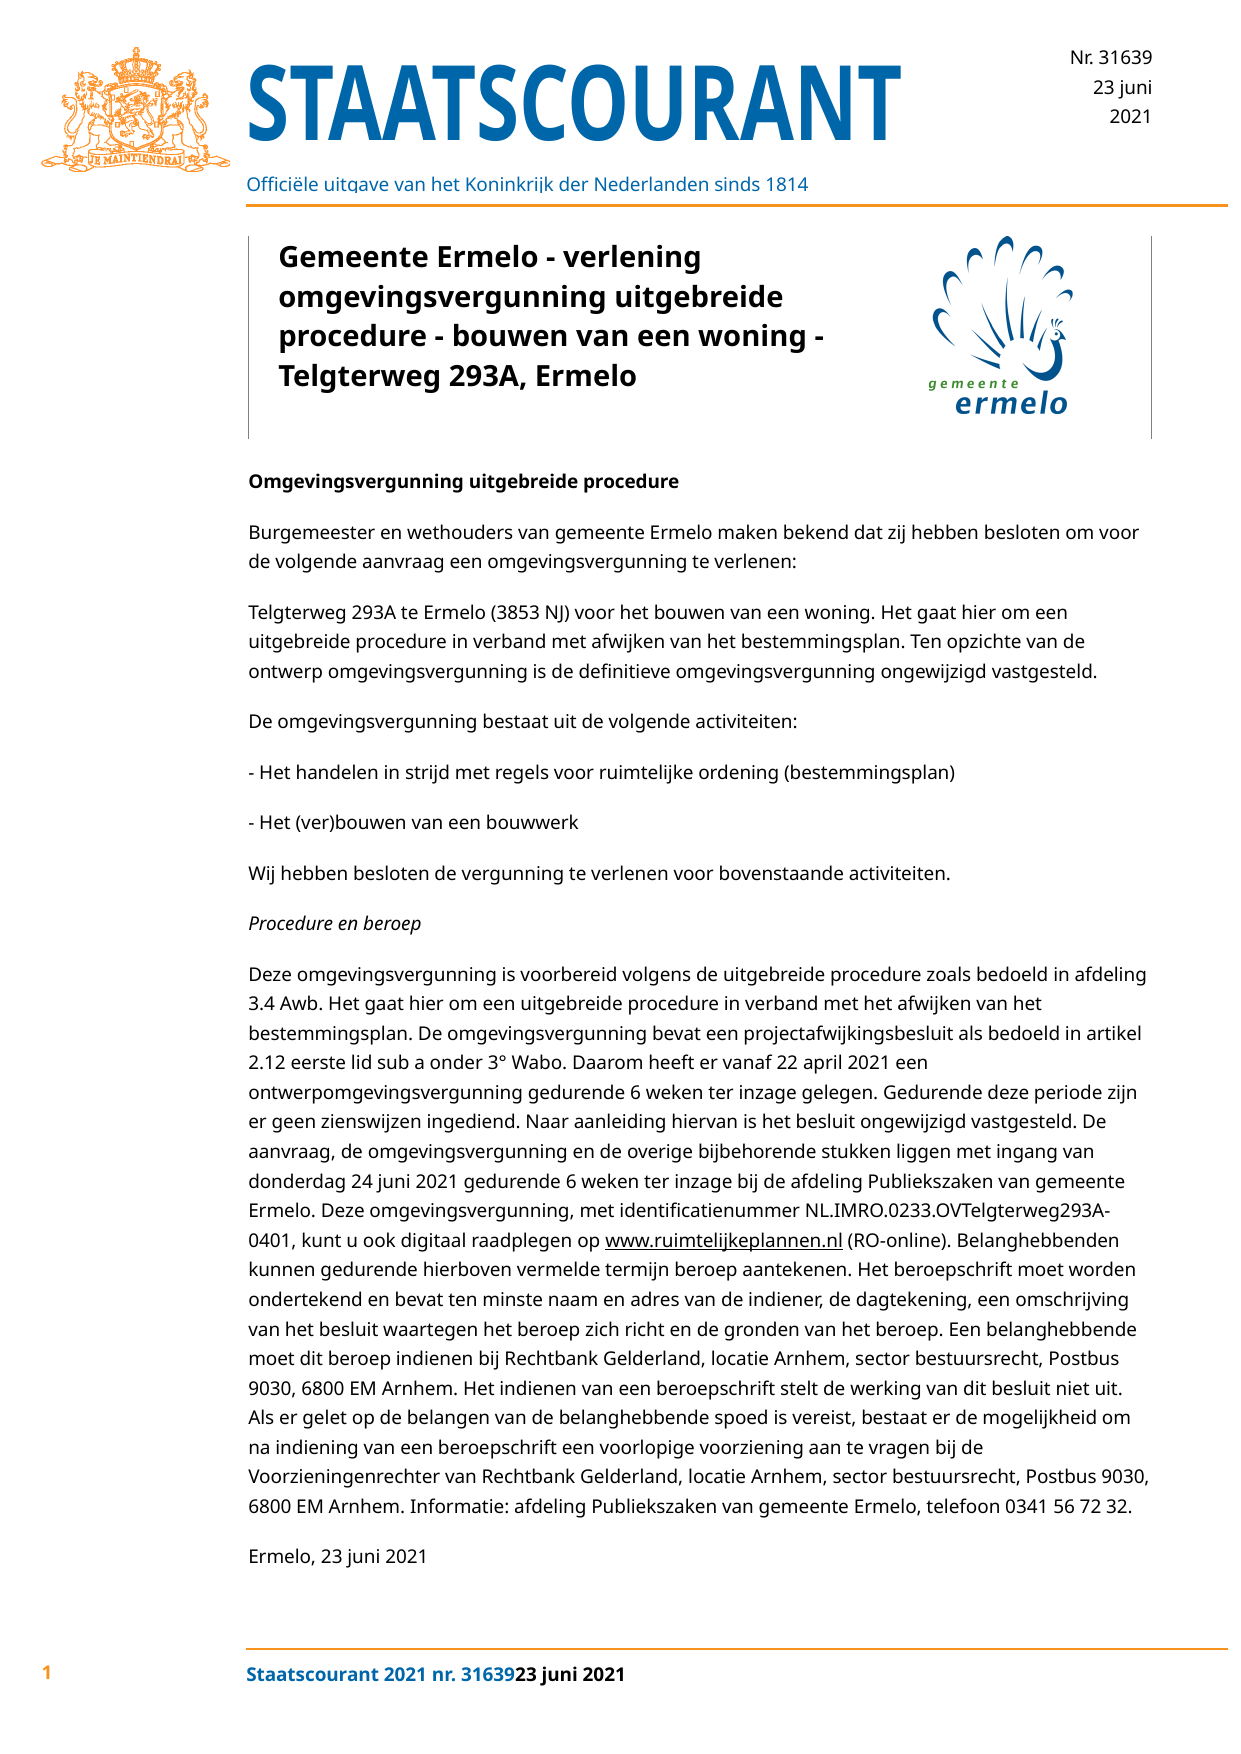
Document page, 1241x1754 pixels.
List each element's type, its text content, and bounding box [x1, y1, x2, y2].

text - Het (ver)bouwen van een bouwwerk [248, 809, 1152, 835]
picture [928, 236, 1073, 414]
picture [41, 47, 231, 172]
text De omgevingsvergunning bestaat uit de volgende activiteiten: [248, 709, 1152, 734]
table_header [850, 414, 1151, 439]
table_header [1073, 236, 1151, 413]
text Ermelo, 23 juni 2021 [248, 1544, 1152, 1569]
table_header Gemeente Ermelo - verlening omgevingsvergunning uitgebreide procedure - bouwen van een woning - Telgterweg 293A, Ermelo [249, 236, 850, 439]
table_header [850, 236, 928, 413]
text Wij hebben besloten de vergunning te verlenen voor bovenstaande activiteiten. [248, 860, 1152, 886]
text Omgevingsvergunning uitgebreide procedure [248, 469, 1152, 494]
text Deze omgevingsvergunning is voorbereid volgens de uitgebreide procedure zoals bedoeld in afdeling 3.4 Awb. Het gaat hier om een uitgebreide procedure in verband met het afwijken van het bestemmingsplan. De omgevingsvergunning bevat een projectafwijkingsbesluit als bedoeld in artikel 2.12 eerste lid sub a onder 3° Wabo. Daarom heeft er vanaf 22 april 2021 een ontwerpomgevingsvergunning gedurende 6 weken ter inzage gelegen. Gedurende deze periode zijn er geen zienswijzen ingediend. Naar aanleiding hiervan is het besluit ongewijzigd vastgesteld. De aanvraag, de omgevingsvergunning en de overige bijbehorende stukken liggen met ingang van donderdag 24 juni 2021 gedurende 6 weken ter inzage bij de afdeling Publiekszaken van gemeente Ermelo. Deze omgevingsvergunning, met identificatienummer NL.IMRO.0233.OVTelgterweg293A-0401, kunt u ook digitaal raadplegen op www.ruimtelijkeplannen.nl (RO-online). Belanghebbenden kunnen gedurende hierboven vermelde termijn beroep aantekenen. Het beroepschrift moet worden ondertekend en bevat ten minste naam en adres van de indiener, de dagtekening, een omschrijving van het besluit waartegen het beroep zich richt en de gronden van het beroep. Een belanghebbende moet dit beroep indienen bij Rechtbank Gelderland, locatie Arnhem, sector bestuursrecht, Postbus 9030, 6800 EM Arnhem. Het indienen van een beroepschrift stelt de werking van dit besluit niet uit. Als er gelet op de belangen van de belanghebbende spoed is vereist, bestaat er de mogelijkheid om na indiening van een beroepschrift een voorlopige voorziening aan te vragen bij de Voorzieningenrechter van Rechtbank Gelderland, locatie Arnhem, sector bestuursrecht, Postbus 9030, 6800 EM Arnhem. Informatie: afdeling Publiekszaken van gemeente Ermelo, telefoon 0341 56 72 32. [248, 961, 1152, 1519]
text Telgterweg 293A te Ermelo (3853 NJ) voor het bouwen van een woning. Het gaat hier om een uitgebreide procedure in verband met afwijken van het bestemmingsplan. Ten opzichte van de ontwerp omgevingsvergunning is de definitieve omgevingsvergunning ongewijzigd vastgesteld. [248, 599, 1152, 684]
text - Het handelen in strijd met regels voor ruimtelijke ordening (bestemmingsplan) [248, 759, 1152, 785]
text Procedure en beroep [248, 910, 1152, 936]
text Burgemeester en wethouders van gemeente Ermelo maken bekend dat zij hebben besloten om voor de volgende aanvraag een omgevingsvergunning te verlenen: [248, 519, 1152, 574]
